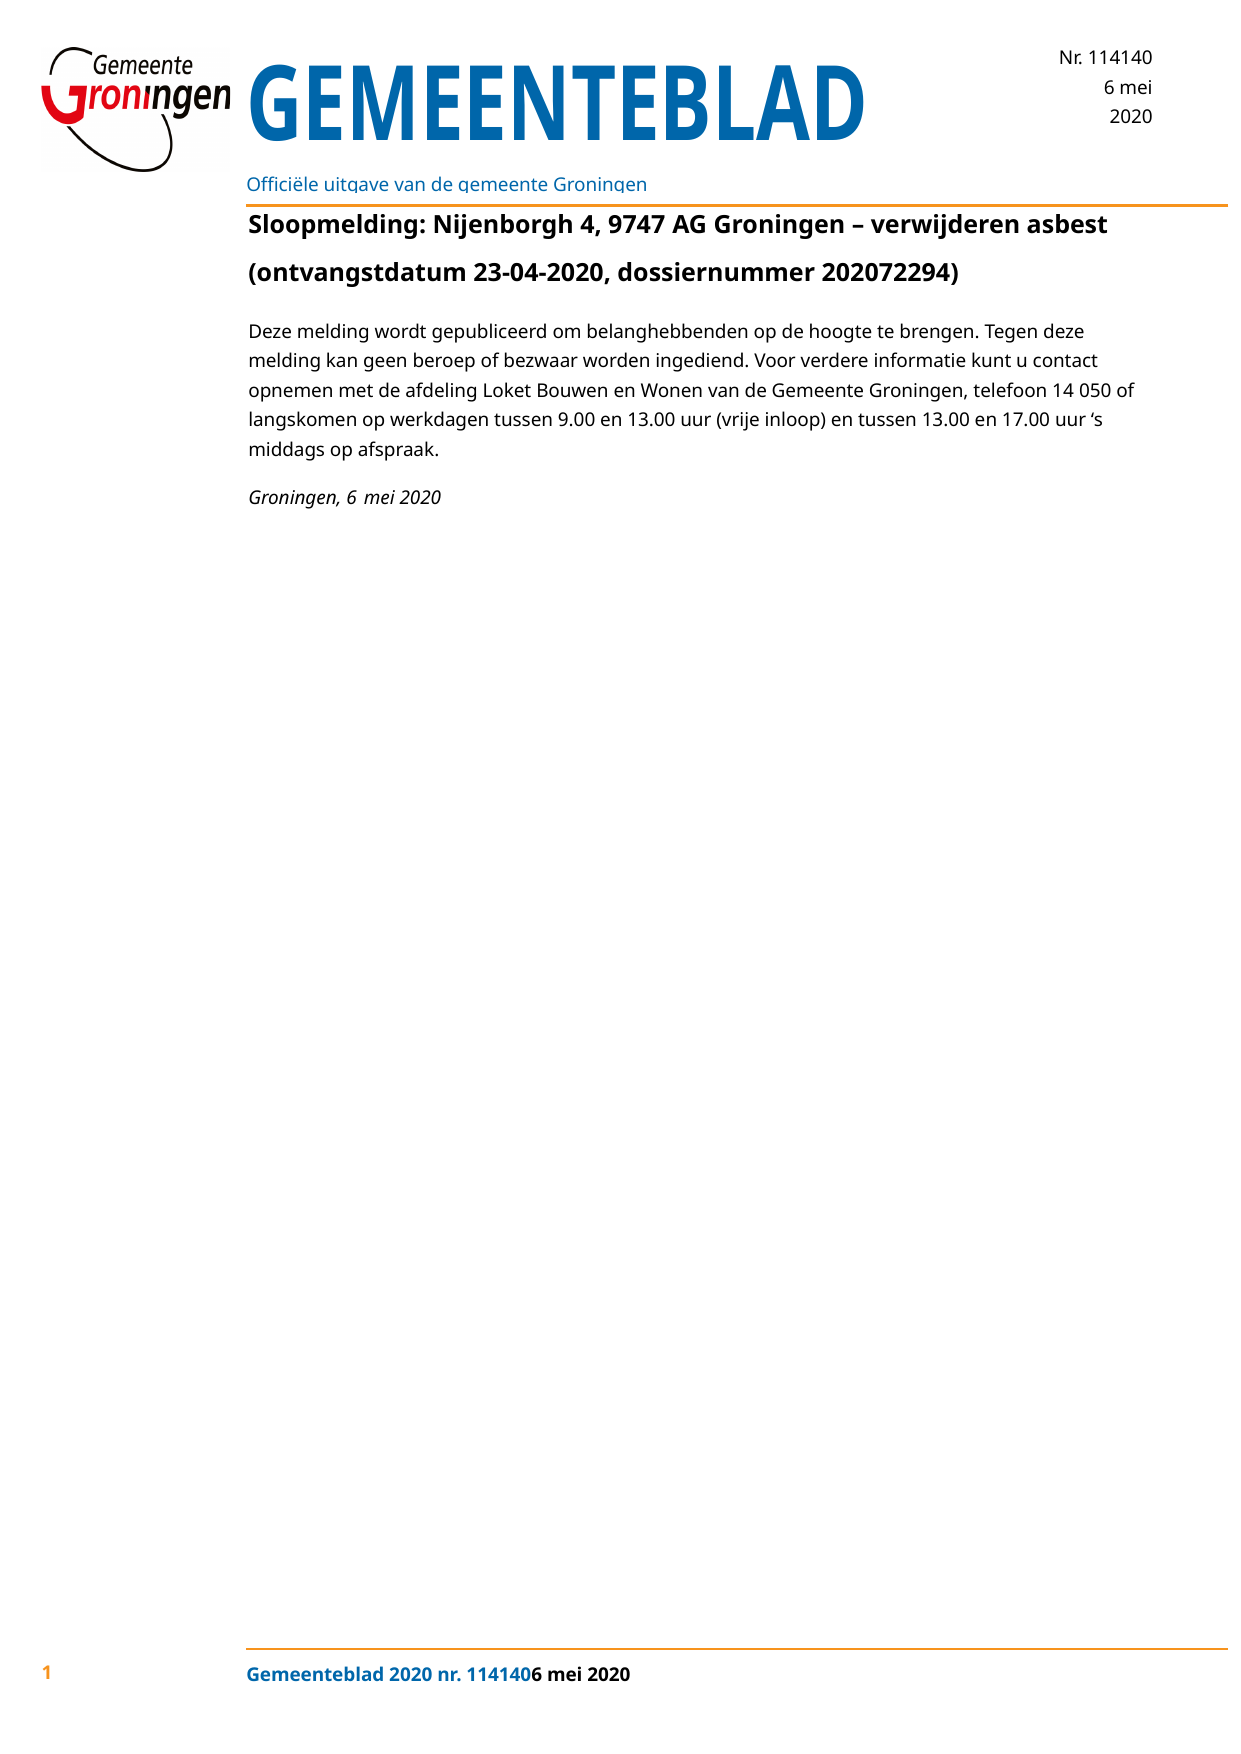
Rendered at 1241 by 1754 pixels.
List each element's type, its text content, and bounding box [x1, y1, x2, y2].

text Sloopmelding: Nijenborgh 4, 9747 AG Groningen – verwijderen asbest (ontvangstdatum 23-04-2020, dossiernummer 202072294) [248, 207, 1152, 288]
picture [41, 47, 231, 172]
text Deze melding wordt gepubliceerd om belanghebbenden op de hoogte te brengen. Tegen deze melding kan geen beroep of bezwaar worden ingediend. Voor verdere informatie kunt u contact opnemen met de afdeling Loket Bouwen en Wonen van de Gemeente Groningen, telefoon 14 050 of langskomen op werkdagen tussen 9.00 en 13.00 uur (vrije inloop) en tussen 13.00 en 17.00 uur ‘s middags op afspraak. [248, 318, 1152, 462]
text Groningen, 6 mei 2020 [248, 484, 1152, 510]
